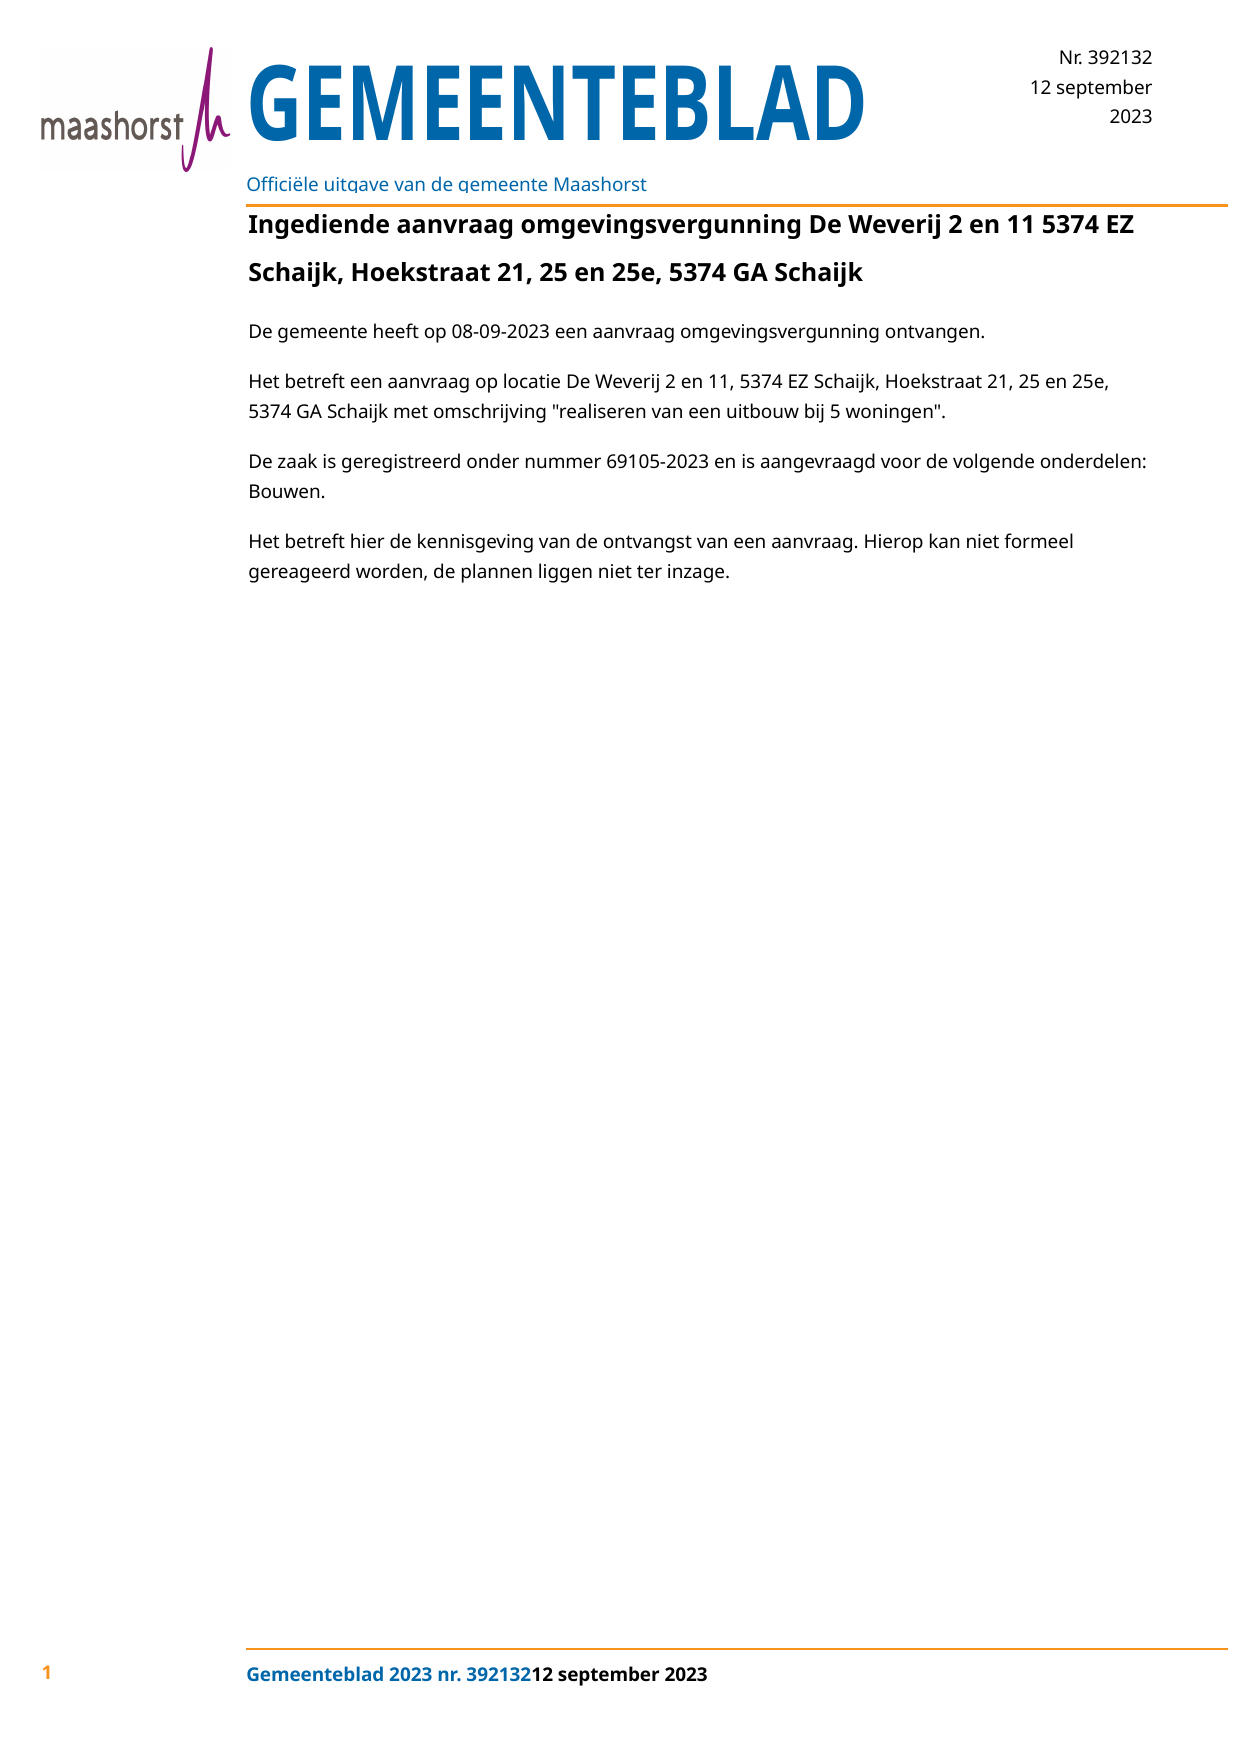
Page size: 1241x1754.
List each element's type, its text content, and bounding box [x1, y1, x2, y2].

text Ingediende aanvraag omgevingsvergunning De Weverij 2 en 11 5374 EZ Schaijk, Hoekstraat 21, 25 en 25e, 5374 GA Schaijk [248, 207, 1152, 288]
picture [41, 47, 231, 172]
text Het betreft hier de kennisgeving van de ontvangst van een aanvraag. Hierop kan niet formeel gereageerd worden, de plannen liggen niet ter inzage. [248, 528, 1152, 584]
text De gemeente heeft op 08-09-2023 een aanvraag omgevingsvergunning ontvangen. [248, 318, 1152, 344]
text Het betreft een aanvraag op locatie De Weverij 2 en 11, 5374 EZ Schaijk, Hoekstraat 21, 25 en 25e, 5374 GA Schaijk met omschrijving "realiseren van een uitbouw bij 5 woningen". [248, 368, 1152, 424]
text De zaak is geregistreerd onder nummer 69105-2023 en is aangevraagd voor de volgende onderdelen: Bouwen. [248, 448, 1152, 504]
